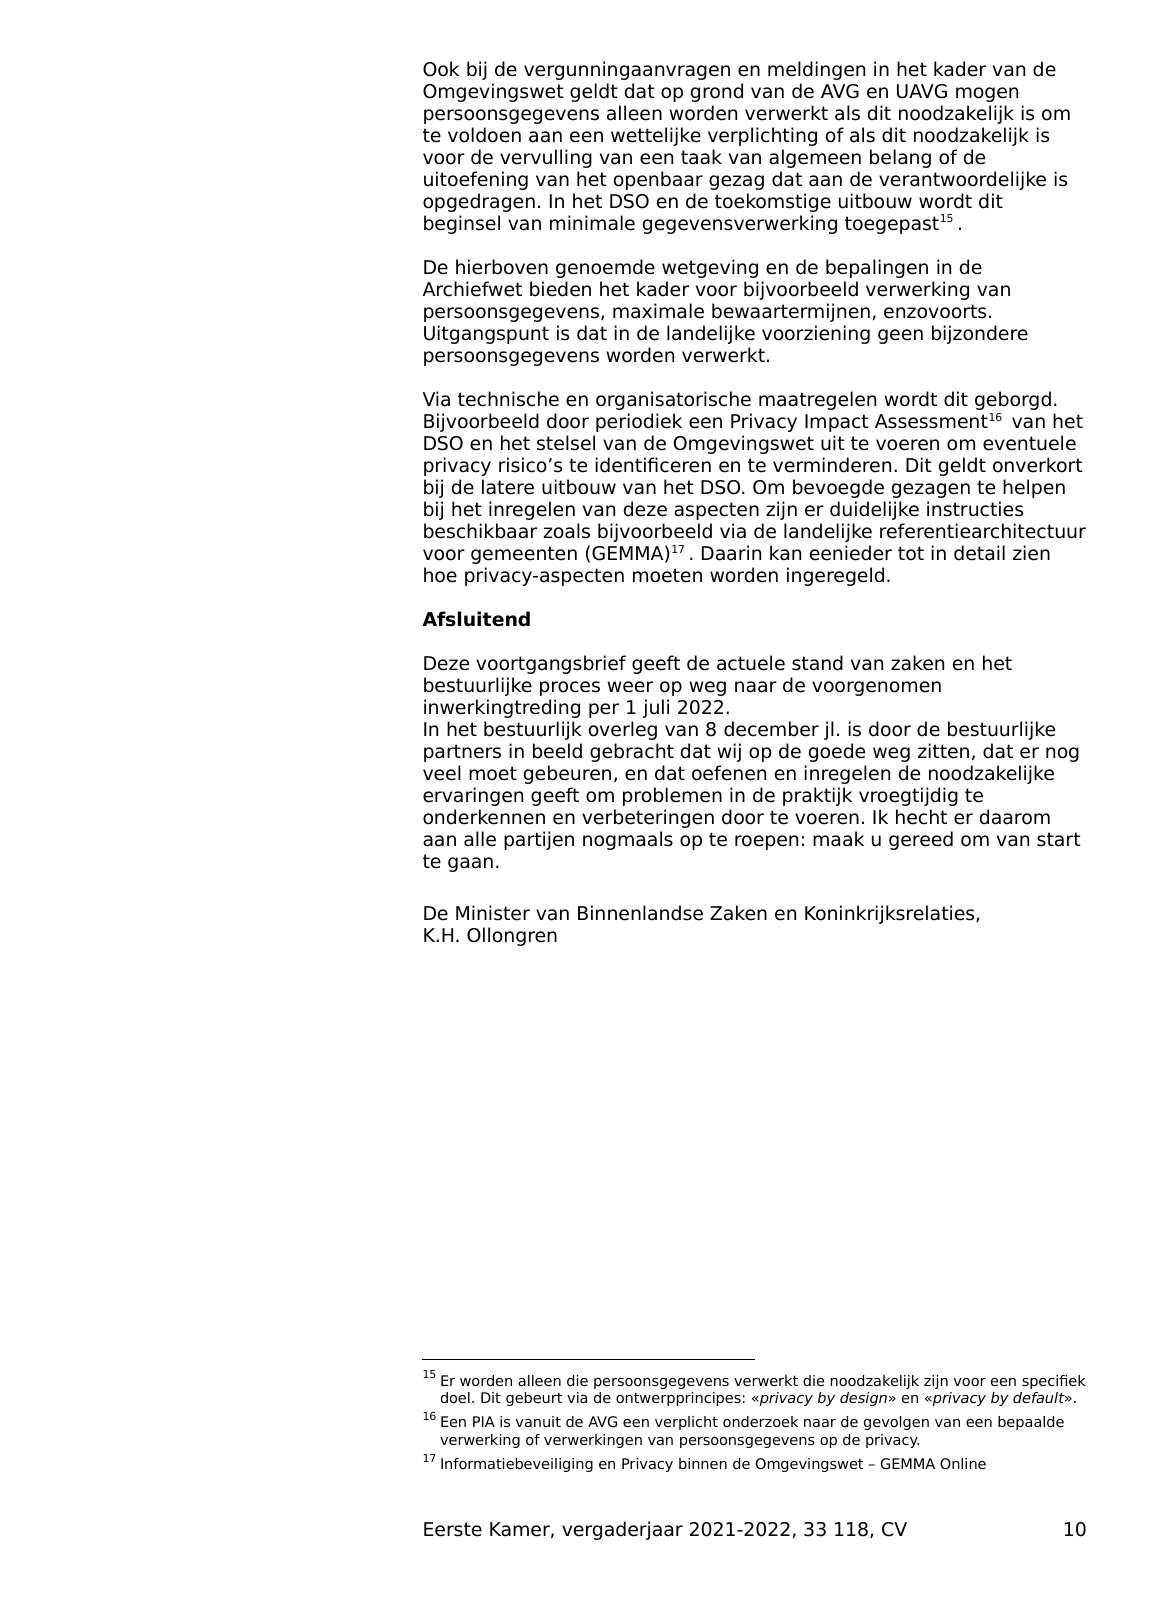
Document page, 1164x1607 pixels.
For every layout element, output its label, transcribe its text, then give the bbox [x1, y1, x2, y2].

text Deze voortgangsbrief geeft de actuele stand van zaken en het bestuurlijke proces weer op weg naar de voorgenomen inwerkingtreding per 1 juli 2022. [422, 653, 1087, 719]
text Via technische en organisatorische maatregelen wordt dit geborgd. Bijvoorbeeld door periodiek een Privacy Impact Assessment van het DSO en het stelsel van de Omgevingswet uit te voeren om eventuele privacy risico’s te identificeren en te verminderen. Dit geldt onverkort bij de latere uitbouw van het DSO. Om bevoegde gezagen te helpen bij het inregelen van deze aspecten zijn er duidelijke instructies beschikbaar zoals bijvoorbeeld via de landelijke referentiearchitectuur voor gemeenten (GEMMA). Daarin kan eenieder tot in detail zien hoe privacy-aspecten moeten worden ingeregeld. [422, 389, 1087, 587]
text De hierboven genoemde wetgeving en de bepalingen in de Archiefwet bieden het kader voor bijvoorbeeld verwerking van persoonsgegevens, maximale bewaartermijnen, enzovoorts. Uitgangspunt is dat in de landelijke voorziening geen bijzondere persoonsgegevens worden verwerkt. [422, 257, 1087, 367]
text Informatiebeveiliging en Privacy binnen de Omgevingswet – GEMMA Online [422, 1452, 1087, 1474]
text Een PIA is vanuit de AVG een verplicht onderzoek naar de gevolgen van een bepaalde verwerking of verwerkingen van persoonsgegevens op de privacy. [422, 1410, 1087, 1449]
text Ook bij de vergunningaanvragen en meldingen in het kader van de Omgevingswet geldt dat op grond van de AVG en UAVG mogen persoonsgegevens alleen worden verwerkt als dit noodzakelijk is om te voldoen aan een wettelijke verplichting of als dit noodzakelijk is voor de vervulling van een taak van algemeen belang of de uitoefening van het openbaar gezag dat aan de verantwoordelijke is opgedragen. In het DSO en de toekomstige uitbouw wordt dit beginsel van minimale gegevensverwerking toegepast. [422, 59, 1087, 235]
subtitle Afsluitend [422, 609, 1087, 631]
text Er worden alleen die persoonsgegevens verwerkt die noodzakelijk zijn voor een specifiek doel. Dit gebeurt via de ontwerpprincipes: «privacy by design» en «privacy by default». [422, 1368, 1087, 1407]
text In het bestuurlijk overleg van 8 december jl. is door de bestuurlijke partners in beeld gebracht dat wij op de goede weg zitten, dat er nog veel moet gebeuren, en dat oefenen en inregelen de noodzakelijke ervaringen geeft om problemen in de praktijk vroegtijdig te onderkennen en verbeteringen door te voeren. Ik hecht er daarom aan alle partijen nogmaals op te roepen: maak u gereed om van start te gaan. [422, 719, 1087, 873]
text De Minister van Binnenlandse Zaken en Koninkrijksrelaties, K.H. Ollongren [422, 903, 1087, 947]
